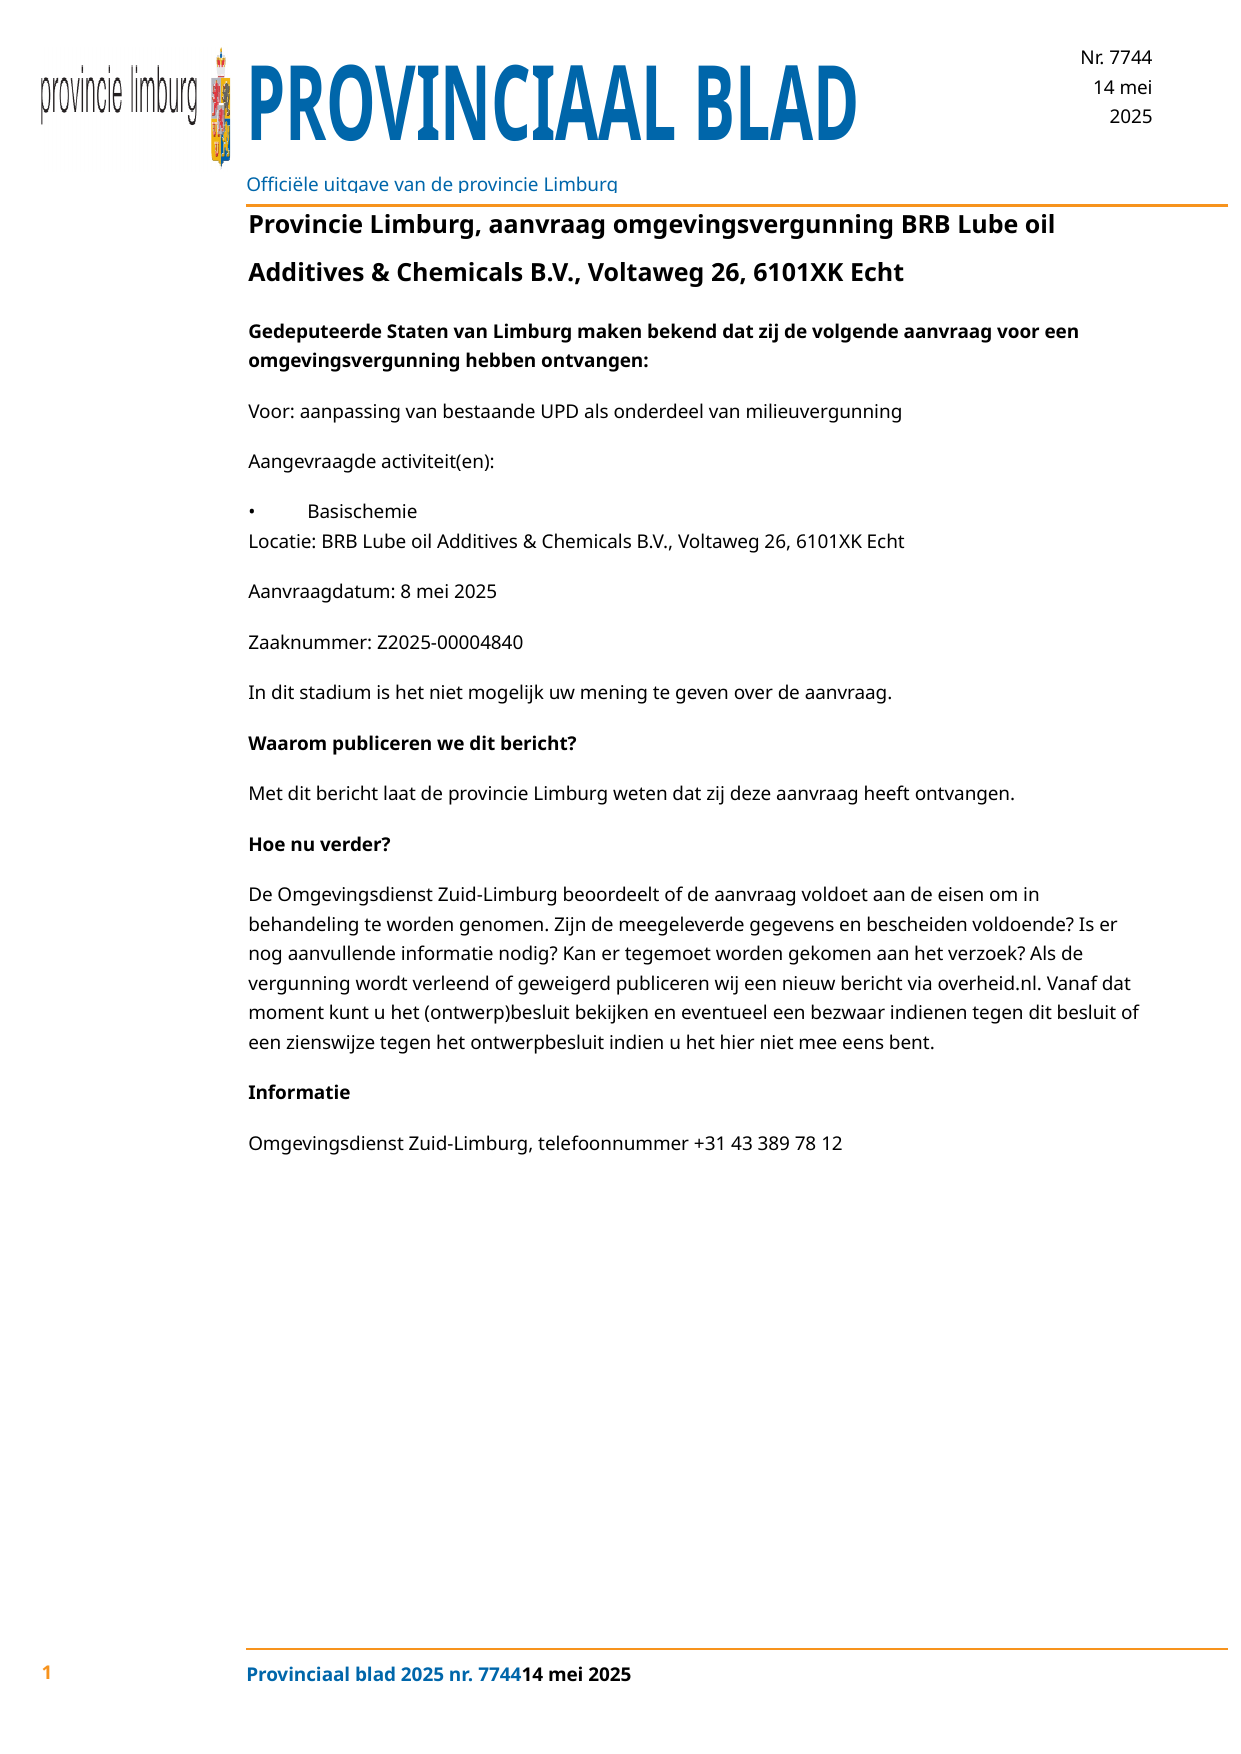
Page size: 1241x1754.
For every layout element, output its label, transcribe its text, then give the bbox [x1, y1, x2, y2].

picture [41, 47, 231, 172]
text Omgevingsdienst Zuid-Limburg, telefoonnummer +31 43 389 78 12 [248, 1130, 1152, 1156]
text In dit stadium is het niet mogelijk uw mening te geven over de aanvraag. [248, 679, 1152, 705]
text Informatie [248, 1079, 1152, 1105]
list Basischemie [248, 499, 1152, 524]
text Waarom publiceren we dit bericht? [248, 730, 1152, 756]
text Met dit bericht laat de provincie Limburg weten dat zij deze aanvraag heeft ontvangen. [248, 780, 1152, 806]
text Locatie: BRB Lube oil Additives & Chemicals B.V., Voltaweg 26, 6101XK Echt [248, 528, 1152, 554]
text Aangevraagde activiteit(en): [248, 448, 1152, 474]
text Zaaknummer: Z2025-00004840 [248, 629, 1152, 655]
text Voor: aanpassing van bestaande UPD als onderdeel van milieuvergunning [248, 398, 1152, 424]
text Provincie Limburg, aanvraag omgevingsvergunning BRB Lube oil Additives & Chemicals B.V., Voltaweg 26, 6101XK Echt [248, 207, 1152, 288]
text Hoe nu verder? [248, 831, 1152, 857]
text Aanvraagdatum: 8 mei 2025 [248, 579, 1152, 604]
text Gedeputeerde Staten van Limburg maken bekend dat zij de volgende aanvraag voor een omgevingsvergunning hebben ontvangen: [248, 318, 1152, 373]
text De Omgevingsdienst Zuid-Limburg beoordeelt of de aanvraag voldoet aan de eisen om in behandeling te worden genomen. Zijn de meegeleverde gegevens en bescheiden voldoende? Is er nog aanvullende informatie nodig? Kan er tegemoet worden gekomen aan het verzoek? Als de vergunning wordt verleend of geweigerd publiceren wij een nieuw bericht via overheid.nl. Vanaf dat moment kunt u het (ontwerp)besluit bekijken en eventueel een bezwaar indienen tegen dit besluit of een zienswijze tegen het ontwerpbesluit indien u het hier niet mee eens bent. [248, 881, 1152, 1055]
